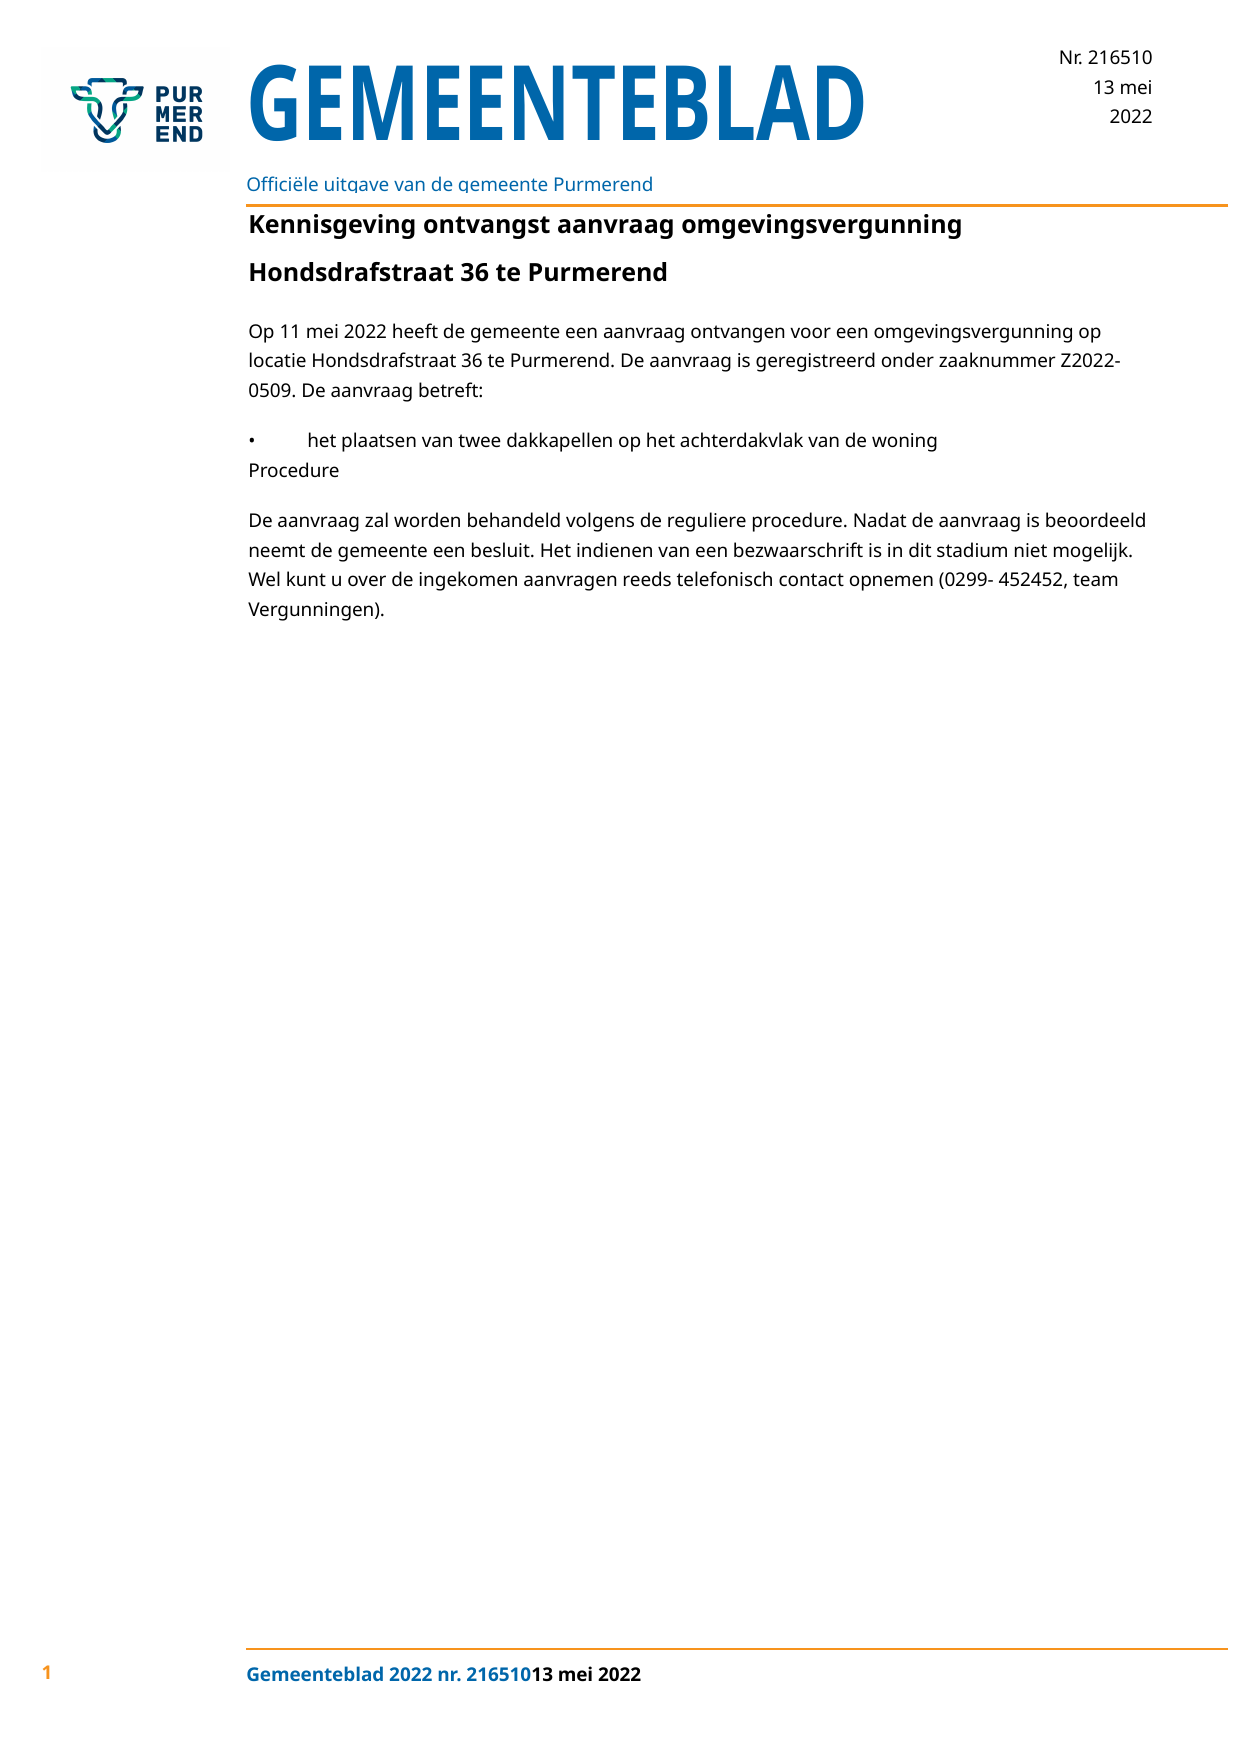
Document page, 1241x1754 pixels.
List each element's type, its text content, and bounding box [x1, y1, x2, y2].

picture [41, 47, 231, 172]
text Procedure [248, 457, 1152, 483]
text De aanvraag zal worden behandeld volgens de reguliere procedure. Nadat de aanvraag is beoordeeld neemt de gemeente een besluit. Het indienen van een bezwaarschrift is in dit stadium niet mogelijk. Wel kunt u over de ingekomen aanvragen reeds telefonisch contact opnemen (0299- 452452, team Vergunningen). [248, 507, 1152, 622]
list het plaatsen van twee dakkapellen op het achterdakvlak van de woning [248, 427, 1152, 453]
text Kennisgeving ontvangst aanvraag omgevingsvergunning Hondsdrafstraat 36 te Purmerend [248, 207, 1152, 288]
text Op 11 mei 2022 heeft de gemeente een aanvraag ontvangen voor een omgevingsvergunning op locatie Hondsdrafstraat 36 te Purmerend. De aanvraag is geregistreerd onder zaaknummer Z2022-0509. De aanvraag betreft: [248, 318, 1152, 403]
